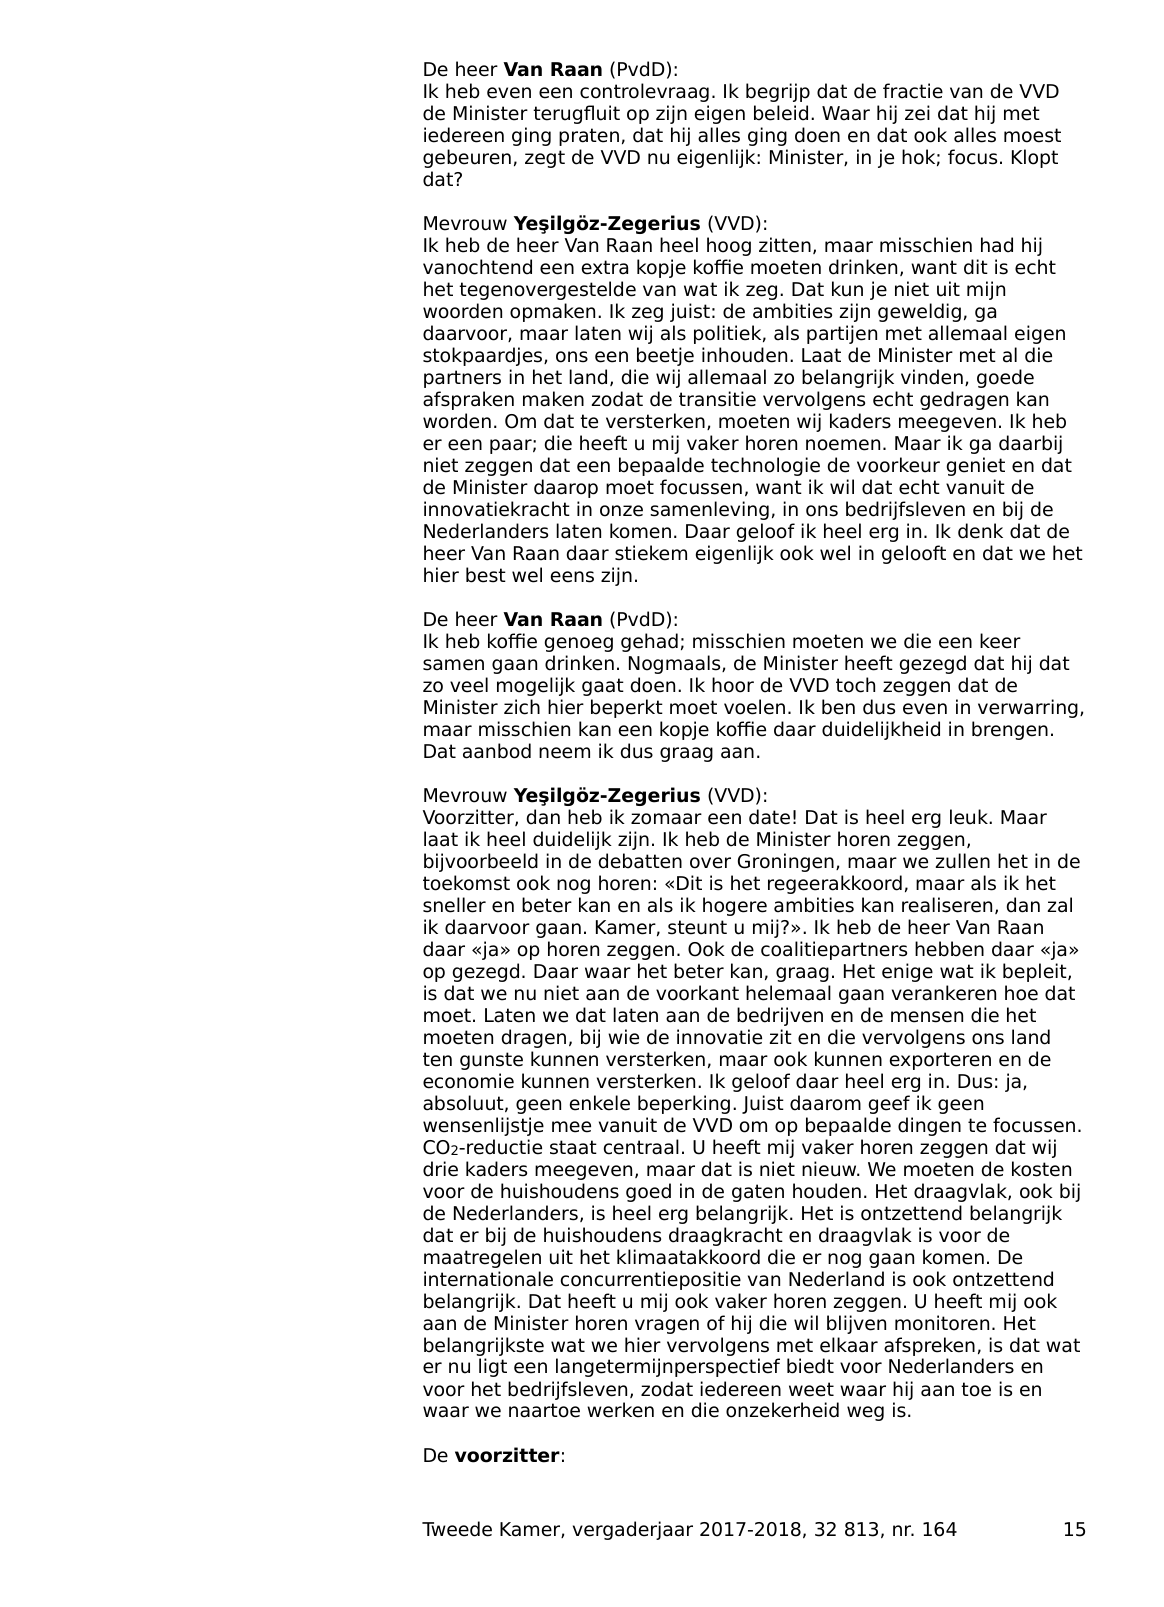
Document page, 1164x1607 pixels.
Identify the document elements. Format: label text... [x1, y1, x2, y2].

text De heer Van Raan (PvdD): [422, 59, 1087, 81]
text Mevrouw Yeşilgöz-Zegerius (VVD): [422, 213, 1087, 235]
text Ik heb even een controlevraag. Ik begrijp dat de fractie van de VVD de Minister terugfluit op zijn eigen beleid. Waar hij zei dat hij met iedereen ging praten, dat hij alles ging doen en dat ook alles moest gebeuren, zegt de VVD nu eigenlijk: Minister, in je hok; focus. Klopt dat? [422, 81, 1087, 191]
text Voorzitter, dan heb ik zomaar een date! Dat is heel erg leuk. Maar laat ik heel duidelijk zijn. Ik heb de Minister horen zeggen, bijvoorbeeld in de debatten over Groningen, maar we zullen het in de toekomst ook nog horen: «Dit is het regeerakkoord, maar als ik het sneller en beter kan en als ik hogere ambities kan realiseren, dan zal ik daarvoor gaan. Kamer, steunt u mij?». Ik heb de heer Van Raan daar «ja» op horen zeggen. Ook de coalitiepartners hebben daar «ja» op gezegd. Daar waar het beter kan, graag. Het enige wat ik bepleit, is dat we nu niet aan de voorkant helemaal gaan verankeren hoe dat moet. Laten we dat laten aan de bedrijven en de mensen die het moeten dragen, bij wie de innovatie zit en die vervolgens ons land ten gunste kunnen versterken, maar ook kunnen exporteren en de economie kunnen versterken. Ik geloof daar heel erg in. Dus: ja, absoluut, geen enkele beperking. Juist daarom geef ik geen wensenlijstje mee vanuit de VVD om op bepaalde dingen te focussen. CO2-reductie staat centraal. U heeft mij vaker horen zeggen dat wij drie kaders meegeven, maar dat is niet nieuw. We moeten de kosten voor de huishoudens goed in de gaten houden. Het draagvlak, ook bij de Nederlanders, is heel erg belangrijk. Het is ontzettend belangrijk dat er bij de huishoudens draagkracht en draagvlak is voor de maatregelen uit het klimaatakkoord die er nog gaan komen. De internationale concurrentiepositie van Nederland is ook ontzettend belangrijk. Dat heeft u mij ook vaker horen zeggen. U heeft mij ook aan de Minister horen vragen of hij die wil blijven monitoren. Het belangrijkste wat we hier vervolgens met elkaar afspreken, is dat wat er nu ligt een langetermijnperspectief biedt voor Nederlanders en voor het bedrijfsleven, zodat iedereen weet waar hij aan toe is en waar we naartoe werken en die onzekerheid weg is. [422, 807, 1087, 1422]
text Ik heb koffie genoeg gehad; misschien moeten we die een keer samen gaan drinken. Nogmaals, de Minister heeft gezegd dat hij dat zo veel mogelijk gaat doen. Ik hoor de VVD toch zeggen dat de Minister zich hier beperkt moet voelen. Ik ben dus even in verwarring, maar misschien kan een kopje koffie daar duidelijkheid in brengen. Dat aanbod neem ik dus graag aan. [422, 631, 1087, 763]
text Mevrouw Yeşilgöz-Zegerius (VVD): [422, 785, 1087, 807]
text De heer Van Raan (PvdD): [422, 609, 1087, 631]
text Ik heb de heer Van Raan heel hoog zitten, maar misschien had hij vanochtend een extra kopje koffie moeten drinken, want dit is echt het tegenovergestelde van wat ik zeg. Dat kun je niet uit mijn woorden opmaken. Ik zeg juist: de ambities zijn geweldig, ga daarvoor, maar laten wij als politiek, als partijen met allemaal eigen stokpaardjes, ons een beetje inhouden. Laat de Minister met al die partners in het land, die wij allemaal zo belangrijk vinden, goede afspraken maken zodat de transitie vervolgens echt gedragen kan worden. Om dat te versterken, moeten wij kaders meegeven. Ik heb er een paar; die heeft u mij vaker horen noemen. Maar ik ga daarbij niet zeggen dat een bepaalde technologie de voorkeur geniet en dat de Minister daarop moet focussen, want ik wil dat echt vanuit de innovatiekracht in onze samenleving, in ons bedrijfsleven en bij de Nederlanders laten komen. Daar geloof ik heel erg in. Ik denk dat de heer Van Raan daar stiekem eigenlijk ook wel in gelooft en dat we het hier best wel eens zijn. [422, 235, 1087, 587]
text De voorzitter: [422, 1444, 1087, 1467]
